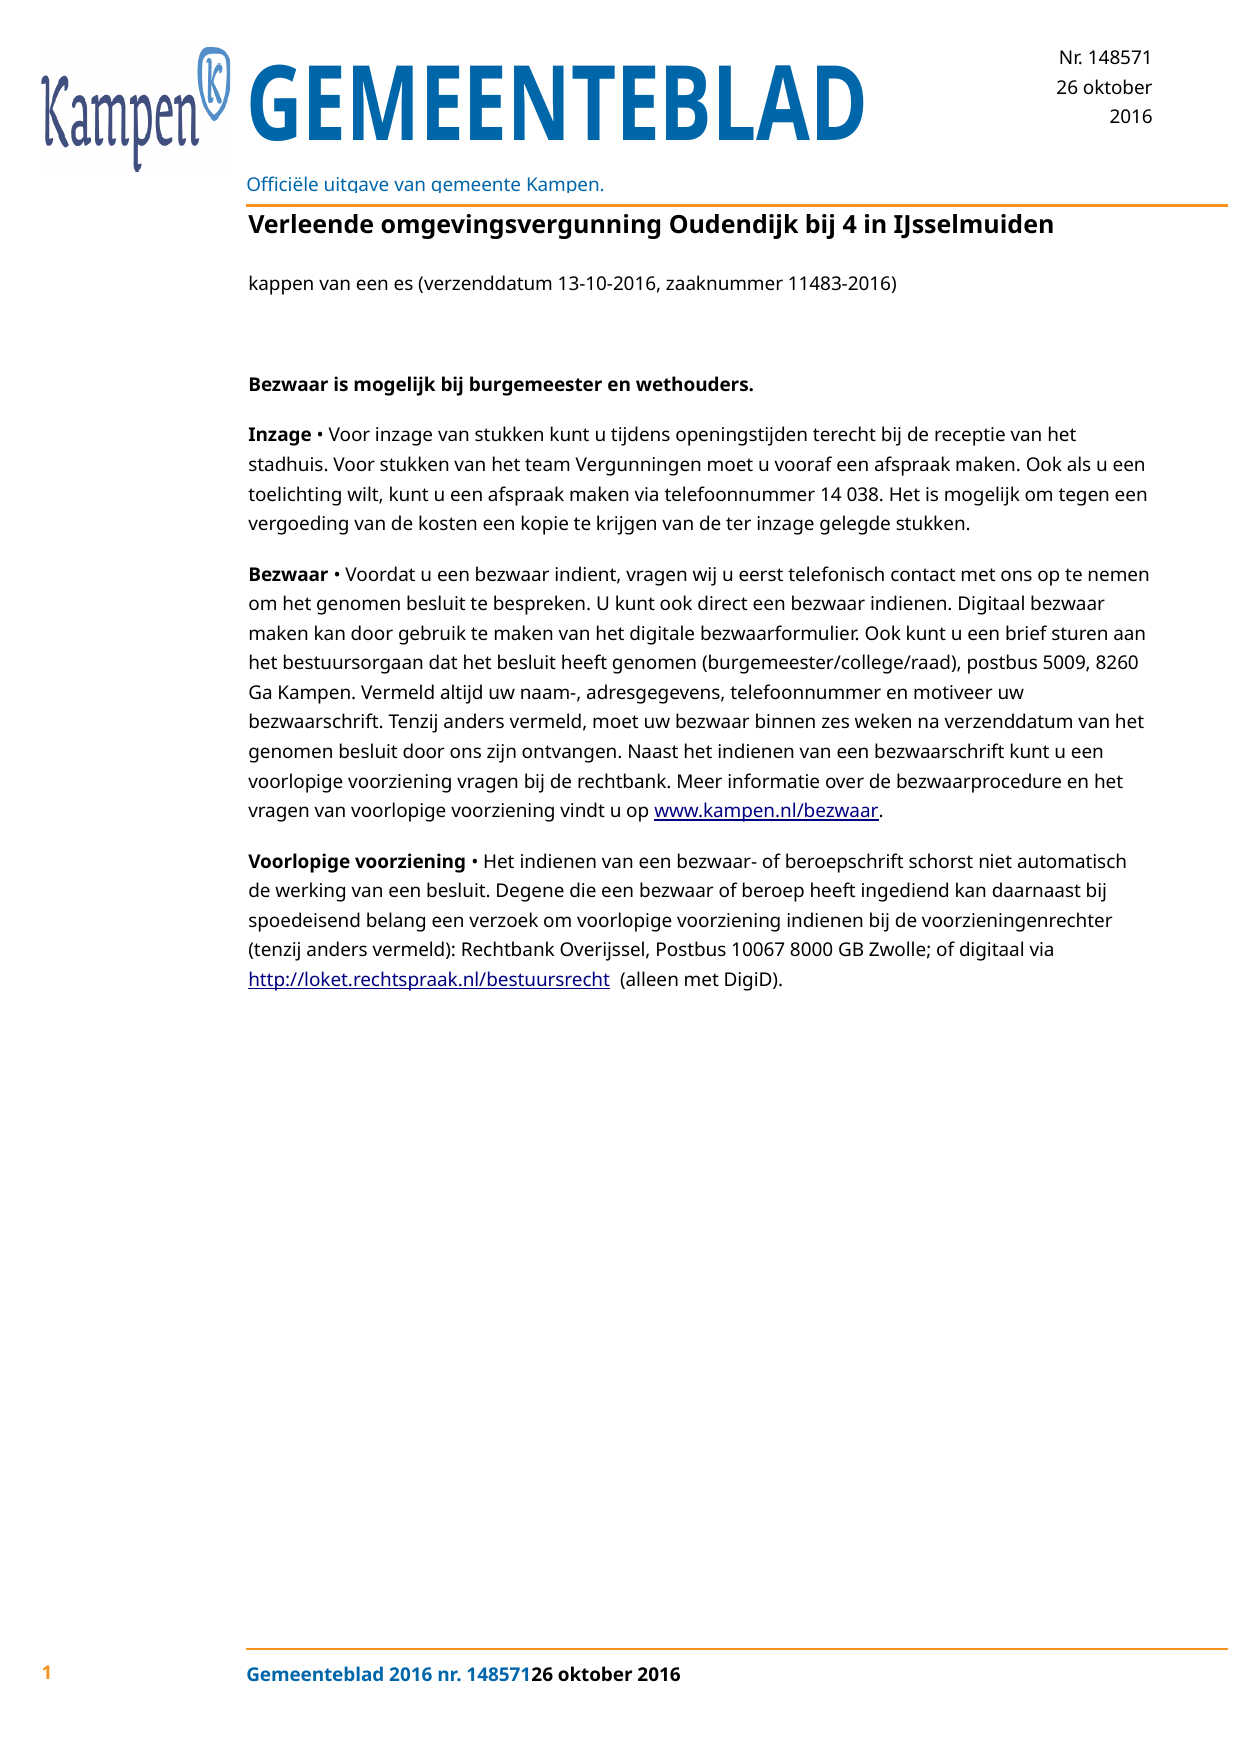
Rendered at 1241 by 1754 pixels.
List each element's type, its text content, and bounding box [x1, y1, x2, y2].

text Voorlopige voorziening • Het indienen van een bezwaar- of beroepschrift schorst niet automatisch de werking van een besluit. Degene die een bezwaar of beroep heeft ingediend kan daarnaast bij spoedeisend belang een verzoek om voorlopige voorziening indienen bij de voorzieningenrechter (tenzij anders vermeld): Rechtbank Overijssel, Postbus 10067 8000 GB Zwolle; of digitaal via http://loket.rechtspraak.nl/bestuursrecht (alleen met DigiD). [248, 848, 1152, 992]
text Bezwaar is mogelijk bij burgemeester en wethouders. [248, 371, 1152, 397]
text Bezwaar • Voordat u een bezwaar indient, vragen wij u eerst telefonisch contact met ons op te nemen om het genomen besluit te bespreken. U kunt ook direct een bezwaar indienen. Digitaal bezwaar maken kan door gebruik te maken van het digitale bezwaarformulier. Ook kunt u een brief sturen aan het bestuursorgaan dat het besluit heeft genomen (burgemeester/college/raad), postbus 5009, 8260 Ga Kampen. Vermeld altijd uw naam-, adresgegevens, telefoonnummer en motiveer uw bezwaarschrift. Tenzij anders vermeld, moet uw bezwaar binnen zes weken na verzenddatum van het genomen besluit door ons zijn ontvangen. Naast het indienen van een bezwaarschrift kunt u een voorlopige voorziening vragen bij de rechtbank. Meer informatie over de bezwaarprocedure en het vragen van voorlopige voorziening vindt u op www.kampen.nl/bezwaar. [248, 561, 1152, 823]
text kappen van een es (verzenddatum 13-10-2016, zaaknummer 11483-2016) [248, 270, 1152, 296]
picture [41, 47, 231, 172]
text Verleende omgevingsvergunning Oudendijk bij 4 in IJsselmuiden [248, 207, 1152, 241]
text Inzage • Voor inzage van stukken kunt u tijdens openingstijden terecht bij de receptie van het stadhuis. Voor stukken van het team Vergunningen moet u vooraf een afspraak maken. Ook als u een toelichting wilt, kunt u een afspraak maken via telefoonnummer 14 038. Het is mogelijk om tegen een vergoeding van de kosten een kopie te krijgen van de ter inzage gelegde stukken. [248, 422, 1152, 536]
